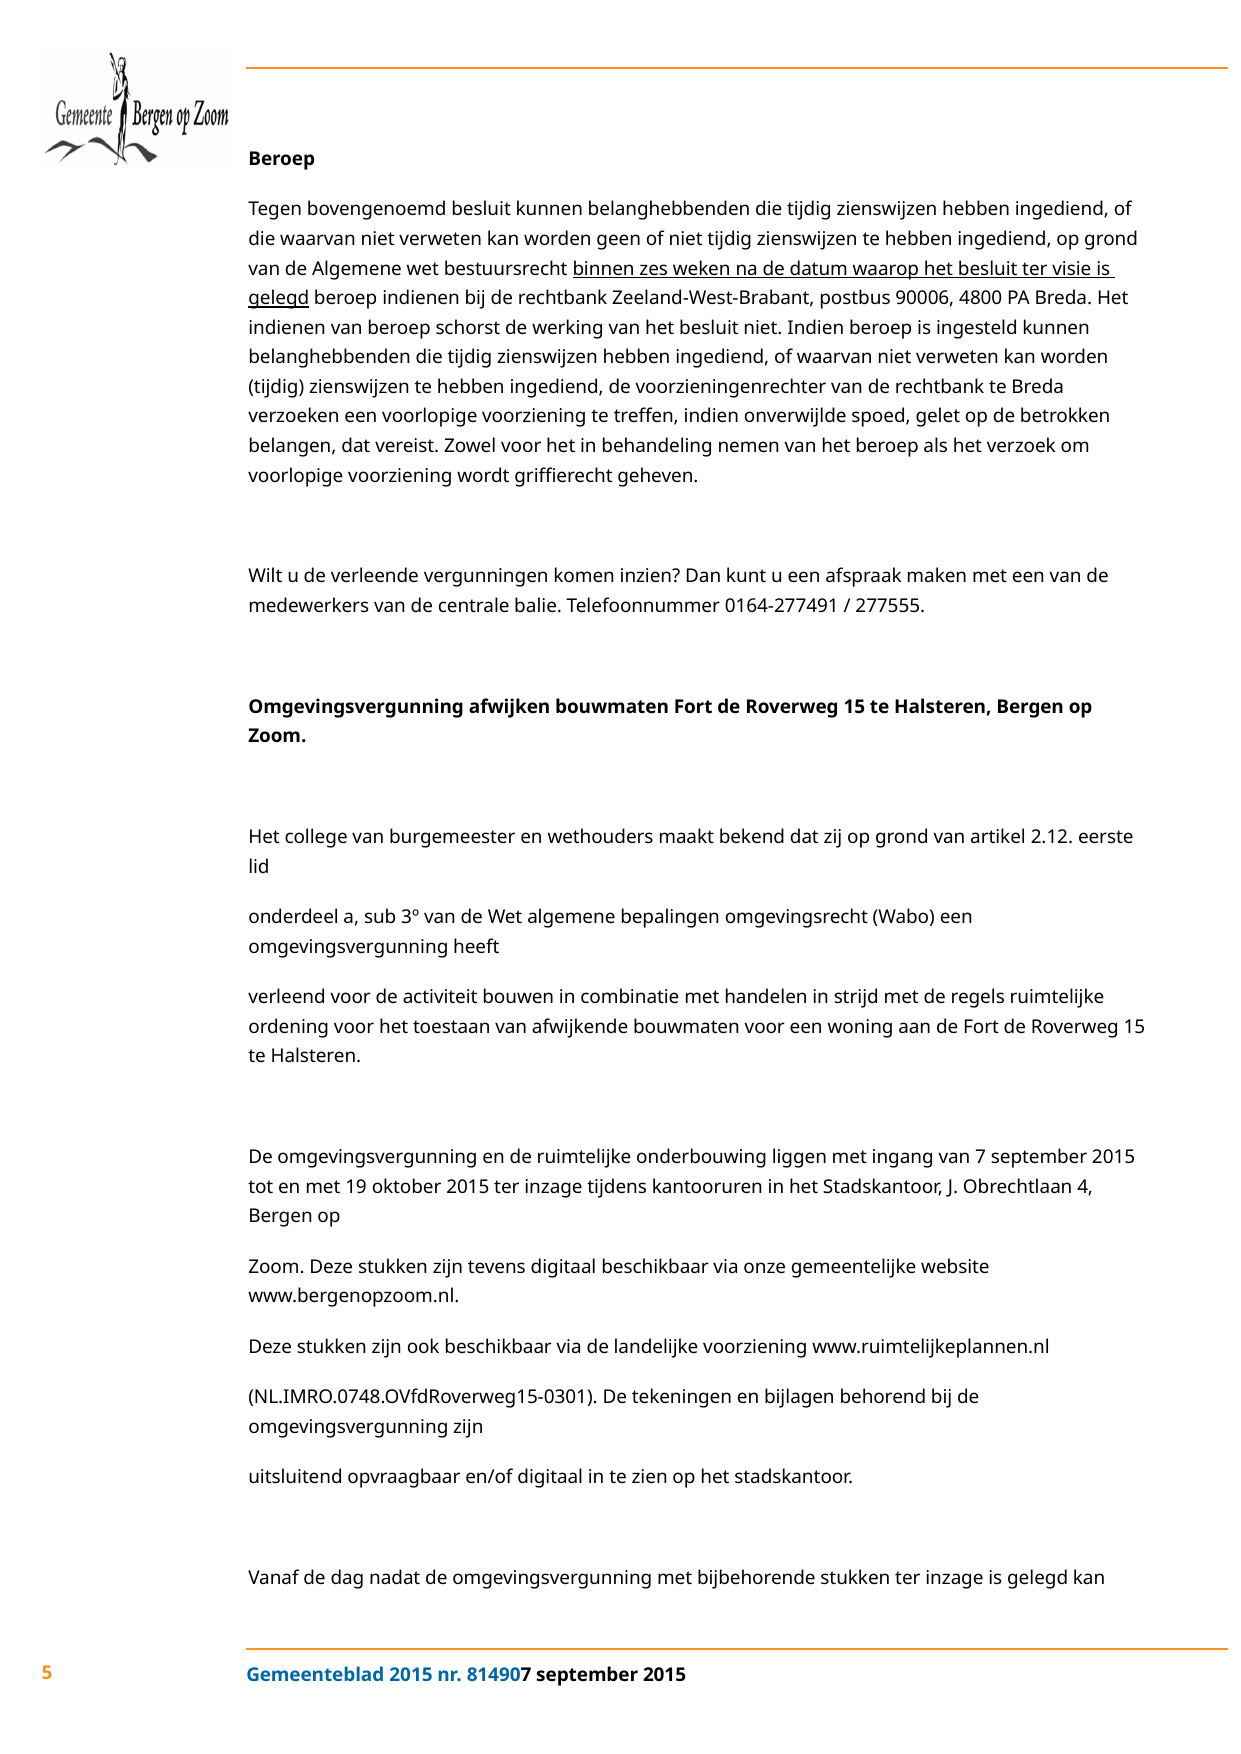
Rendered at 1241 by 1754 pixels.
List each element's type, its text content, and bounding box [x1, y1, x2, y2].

text verleend voor de activiteit bouwen in combinatie met handelen in strijd met de regels ruimtelijke ordening voor het toestaan van afwijkende bouwmaten voor een woning aan de Fort de Roverweg 15 te Halsteren. [248, 983, 1152, 1068]
text Beroep [248, 145, 1152, 171]
text Tegen bovengenoemd besluit kunnen belanghebbenden die tijdig zienswijzen hebben ingediend, of die waarvan niet verweten kan worden geen of niet tijdig zienswijzen te hebben ingediend, op grond van de Algemene wet bestuursrecht binnen zes weken na de datum waarop het besluit ter visie is gelegd beroep indienen bij de rechtbank Zeeland-West-Brabant, postbus 90006, 4800 PA Breda. Het indienen van beroep schorst de werking van het besluit niet. Indien beroep is ingesteld kunnen belanghebbenden die tijdig zienswijzen hebben ingediend, of waarvan niet verweten kan worden (tijdig) zienswijzen te hebben ingediend, de voorzieningenrechter van de rechtbank te Breda verzoeken een voorlopige voorziening te treffen, indien onverwijlde spoed, gelet op de betrokken belangen, dat vereist. Zowel voor het in behandeling nemen van het beroep als het verzoek om voorlopige voorziening wordt griffierecht geheven. [248, 196, 1152, 488]
text Vanaf de dag nadat de omgevingsvergunning met bijbehorende stukken ter inzage is gelegd kan [248, 1564, 1152, 1590]
text Het college van burgemeester en wethouders maakt bekend dat zij op grond van artikel 2.12. eerste lid [248, 823, 1152, 879]
text Deze stukken zijn ook beschikbaar via de landelijke voorziening www.ruimtelijkeplannen.nl [248, 1333, 1152, 1359]
text De omgevingsvergunning en de ruimtelijke onderbouwing liggen met ingang van 7 september 2015 tot en met 19 oktober 2015 ter inzage tijdens kantooruren in het Stadskantoor, J. Obrechtlaan 4, Bergen op [248, 1143, 1152, 1228]
text uitsluitend opvraagbaar en/of digitaal in te zien op het stadskantoor. [248, 1463, 1152, 1489]
text Zoom. Deze stukken zijn tevens digitaal beschikbaar via onze gemeentelijke website www.bergenopzoom.nl. [248, 1253, 1152, 1308]
text Wilt u de verleende vergunningen komen inzien? Dan kunt u een afspraak maken met een van de medewerkers van de centrale balie. Telefoonnummer 0164-277491 / 277555. [248, 563, 1152, 618]
text (NL.IMRO.0748.OVfdRoverweg15-0301). De tekeningen en bijlagen behorend bij de omgevingsvergunning zijn [248, 1383, 1152, 1439]
text onderdeel a, sub 3º van de Wet algemene bepalingen omgevingsrecht (Wabo) een omgevingsvergunning heeft [248, 903, 1152, 959]
picture [41, 47, 231, 172]
text Omgevingsvergunning afwijken bouwmaten Fort de Roverweg 15 te Halsteren, Bergen op Zoom. [248, 693, 1152, 748]
